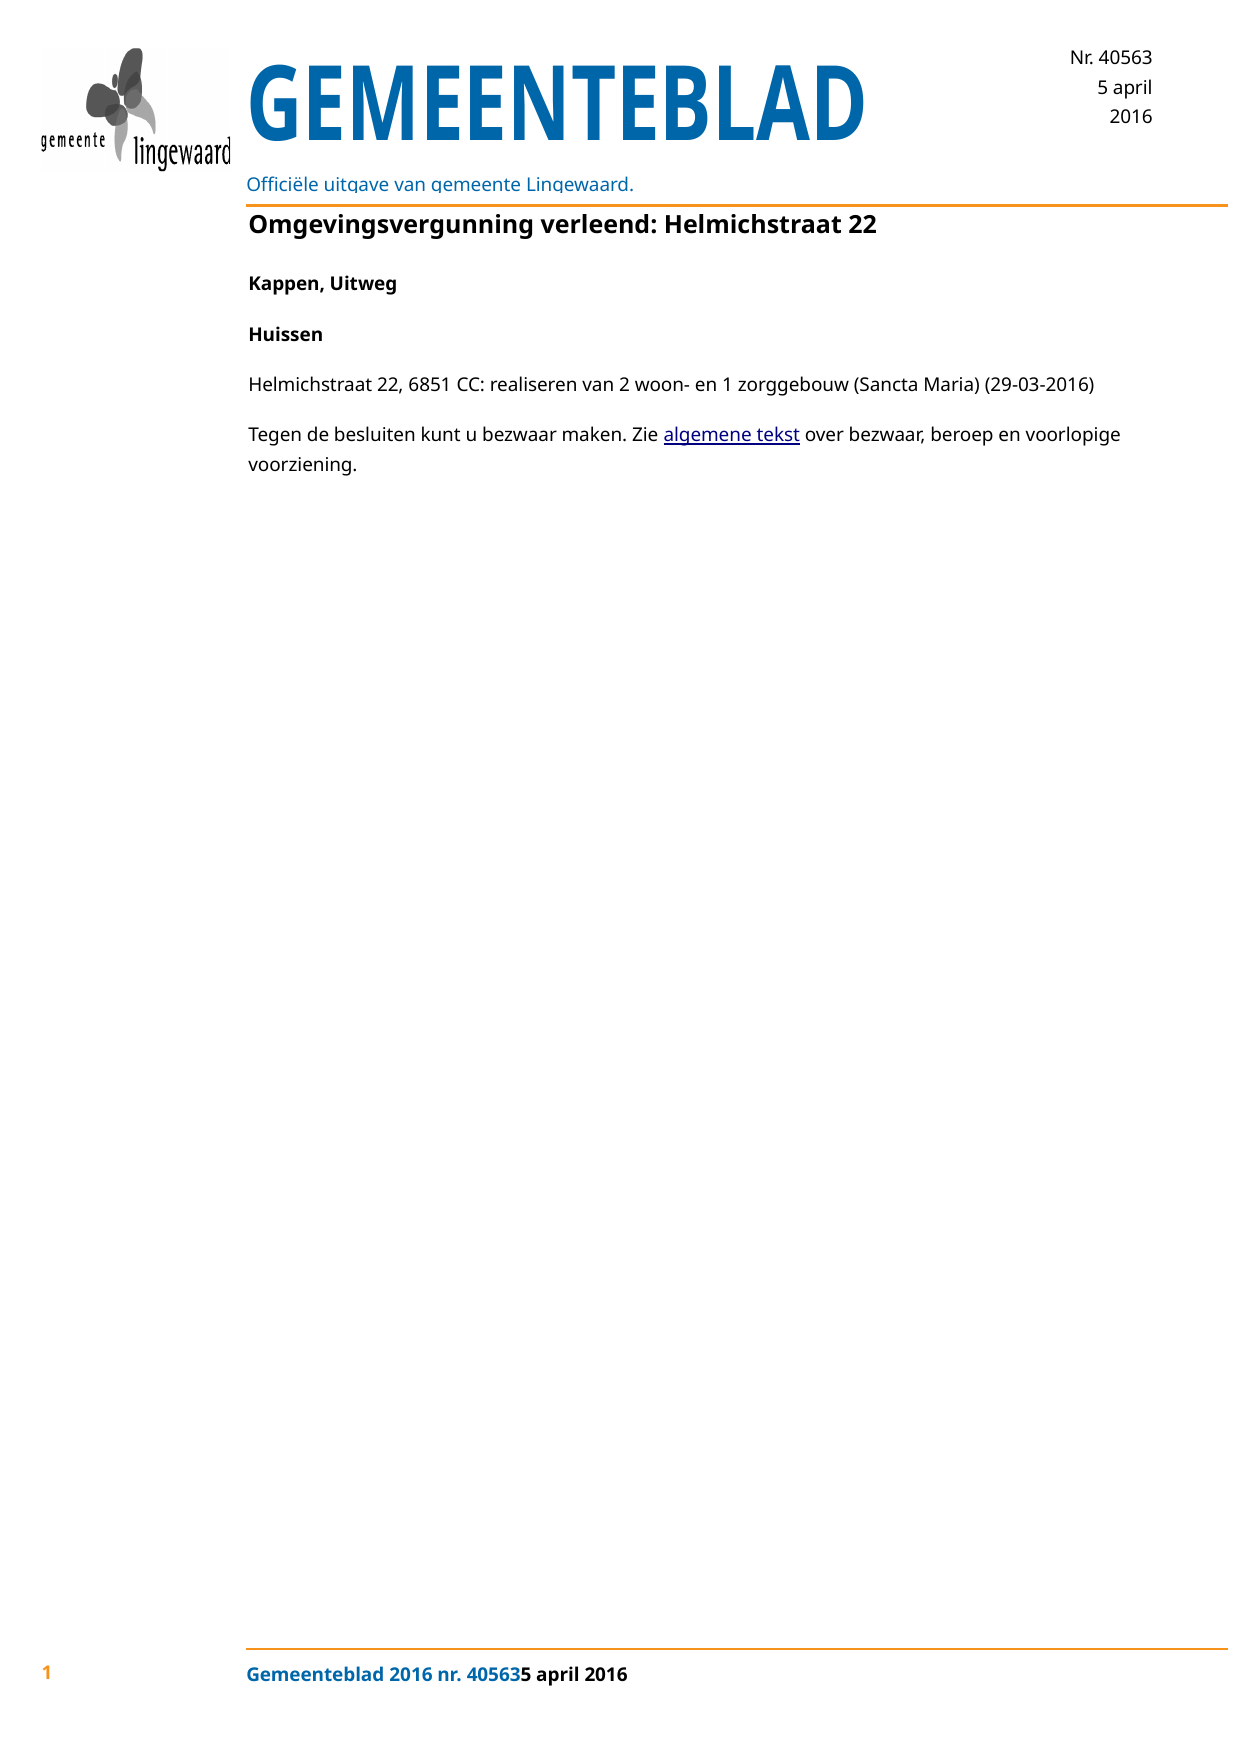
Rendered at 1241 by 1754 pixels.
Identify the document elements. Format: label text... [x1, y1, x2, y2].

picture [41, 47, 231, 172]
text Helmichstraat 22, 6851 CC: realiseren van 2 woon- en 1 zorggebouw (Sancta Maria) (29-03-2016) [248, 371, 1152, 397]
text Kappen, Uitweg [248, 270, 1152, 296]
text Tegen de besluiten kunt u bezwaar maken. Zie algemene tekst over bezwaar, beroep en voorlopige voorziening. [248, 422, 1152, 477]
text Huissen [248, 321, 1152, 346]
text Omgevingsvergunning verleend: Helmichstraat 22 [248, 207, 1152, 241]
